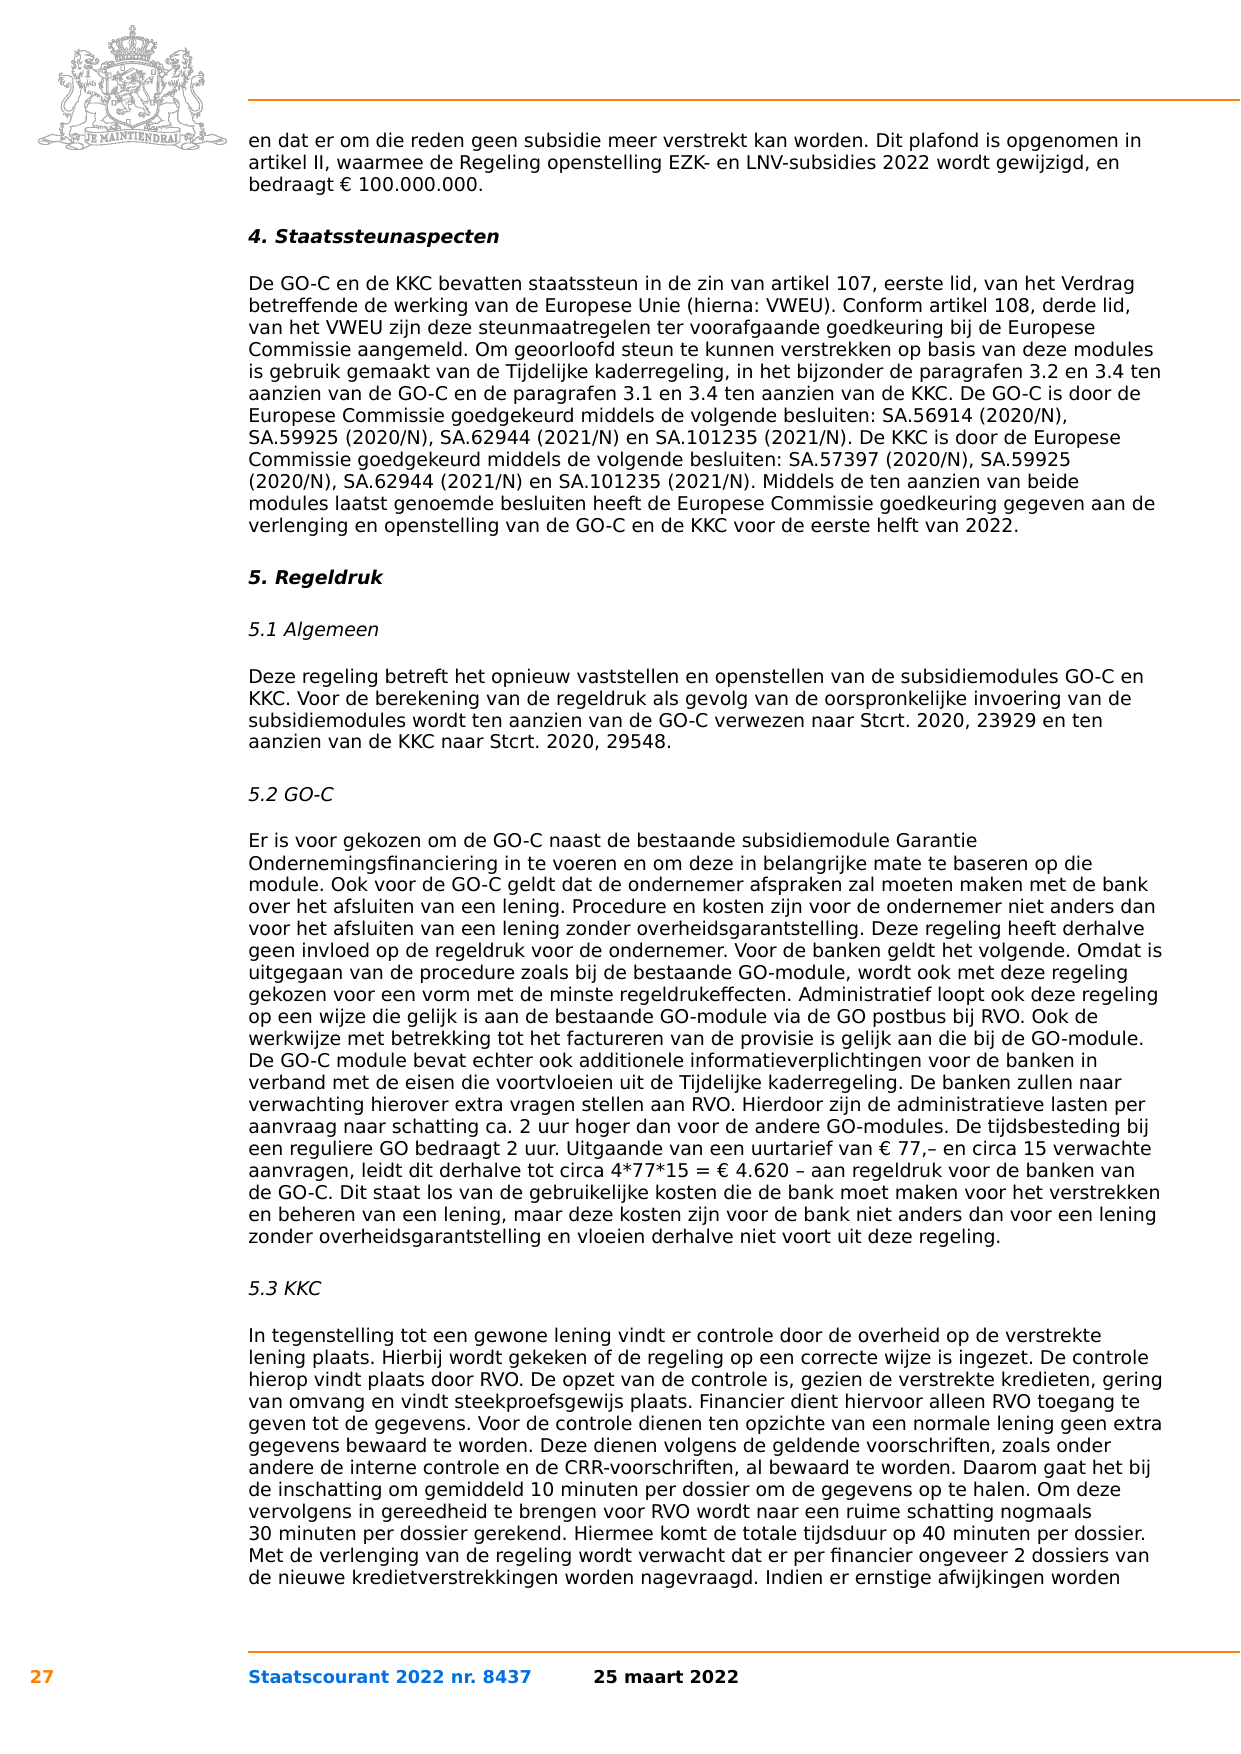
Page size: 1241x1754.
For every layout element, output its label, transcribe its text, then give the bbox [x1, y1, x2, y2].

text De GO-C en de KKC bevatten staatssteun in de zin van artikel 107, eerste lid, van het Verdrag betreffende de werking van de Europese Unie (hierna: VWEU). Conform artikel 108, derde lid, van het VWEU zijn deze steunmaatregelen ter voorafgaande goedkeuring bij de Europese Commissie aangemeld. Om geoorloofd steun te kunnen verstrekken op basis van deze modules is gebruik gemaakt van de Tijdelijke kaderregeling, in het bijzonder de paragrafen 3.2 en 3.4 ten aanzien van de GO-C en de paragrafen 3.1 en 3.4 ten aanzien van de KKC. De GO-C is door de Europese Commissie goedgekeurd middels de volgende besluiten: SA.56914 (2020/N), SA.59925 (2020/N), SA.62944 (2021/N) en SA.101235 (2021/N). De KKC is door de Europese Commissie goedgekeurd middels de volgende besluiten: SA.57397 (2020/N), SA.59925 (2020/N), SA.62944 (2021/N) en SA.101235 (2021/N). Middels de ten aanzien van beide modules laatst genoemde besluiten heeft de Europese Commissie goedkeuring gegeven aan de verlenging en openstelling van de GO-C en de KKC voor de eerste helft van 2022. [248, 273, 1163, 537]
picture [38, 25, 227, 150]
subtitle 5.2 GO-C [248, 783, 1163, 805]
subtitle 5.3 KKC [248, 1278, 1163, 1300]
subtitle 5. Regeldruk [248, 567, 1163, 588]
subtitle 5.1 Algemeen [248, 618, 1163, 641]
text en dat er om die reden geen subsidie meer verstrekt kan worden. Dit plafond is opgenomen in artikel II, waarmee de Regeling openstelling EZK- en LNV-subsidies 2022 wordt gewijzigd, en bedraagt € 100.000.000. [248, 130, 1163, 196]
text In tegenstelling tot een gewone lening vindt er controle door de overheid op de verstrekte lening plaats. Hierbij wordt gekeken of de regeling op een correcte wijze is ingezet. De controle hierop vindt plaats door RVO. De opzet van de controle is, gezien de verstrekte kredieten, gering van omvang en vindt steekproefsgewijs plaats. Financier dient hiervoor alleen RVO toegang te geven tot de gegevens. Voor de controle dienen ten opzichte van een normale lening geen extra gegevens bewaard te worden. Deze dienen volgens de geldende voorschriften, zoals onder andere de interne controle en de CRR-voorschriften, al bewaard te worden. Daarom gaat het bij de inschatting om gemiddeld 10 minuten per dossier om de gegevens op te halen. Om deze vervolgens in gereedheid te brengen voor RVO wordt naar een ruime schatting nogmaals 30 minuten per dossier gerekend. Hiermee komt de totale tijdsduur op 40 minuten per dossier. Met de verlenging van de regeling wordt verwacht dat er per financier ongeveer 2 dossiers van de nieuwe kredietverstrekkingen worden nagevraagd. Indien er ernstige afwijkingen worden [248, 1325, 1163, 1589]
subtitle 4. Staatssteunaspecten [248, 226, 1163, 248]
text Deze regeling betreft het opnieuw vaststellen en openstellen van de subsidiemodules GO-C en KKC. Voor de berekening van de regeldruk als gevolg van de oorspronkelijke invoering van de subsidiemodules wordt ten aanzien van de GO-C verwezen naar Stcrt. 2020, 23929 en ten aanzien van de KKC naar Stcrt. 2020, 29548. [248, 666, 1163, 753]
text Er is voor gekozen om de GO-C naast de bestaande subsidiemodule Garantie Ondernemingsfinanciering in te voeren en om deze in belangrijke mate te baseren op die module. Ook voor de GO-C geldt dat de ondernemer afspraken zal moeten maken met de bank over het afsluiten van een lening. Procedure en kosten zijn voor de ondernemer niet anders dan voor het afsluiten van een lening zonder overheidsgarantstelling. Deze regeling heeft derhalve geen invloed op de regeldruk voor de ondernemer. Voor de banken geldt het volgende. Omdat is uitgegaan van de procedure zoals bij de bestaande GO-module, wordt ook met deze regeling gekozen voor een vorm met de minste regeldrukeffecten. Administratief loopt ook deze regeling op een wijze die gelijk is aan de bestaande GO-module via de GO postbus bij RVO. Ook de werkwijze met betrekking tot het factureren van de provisie is gelijk aan die bij de GO-module. De GO-C module bevat echter ook additionele informatieverplichtingen voor de banken in verband met de eisen die voortvloeien uit de Tijdelijke kaderregeling. De banken zullen naar verwachting hierover extra vragen stellen aan RVO. Hierdoor zijn de administratieve lasten per aanvraag naar schatting ca. 2 uur hoger dan voor de andere GO-modules. De tijdsbesteding bij een reguliere GO bedraagt 2 uur. Uitgaande van een uurtarief van € 77,– en circa 15 verwachte aanvragen, leidt dit derhalve tot circa 4*77*15 = € 4.620 – aan regeldruk voor de banken van de GO-C. Dit staat los van de gebruikelijke kosten die de bank moet maken voor het verstrekken en beheren van een lening, maar deze kosten zijn voor de bank niet anders dan voor een lening zonder overheidsgarantstelling en vloeien derhalve niet voort uit deze regeling. [248, 830, 1163, 1248]
